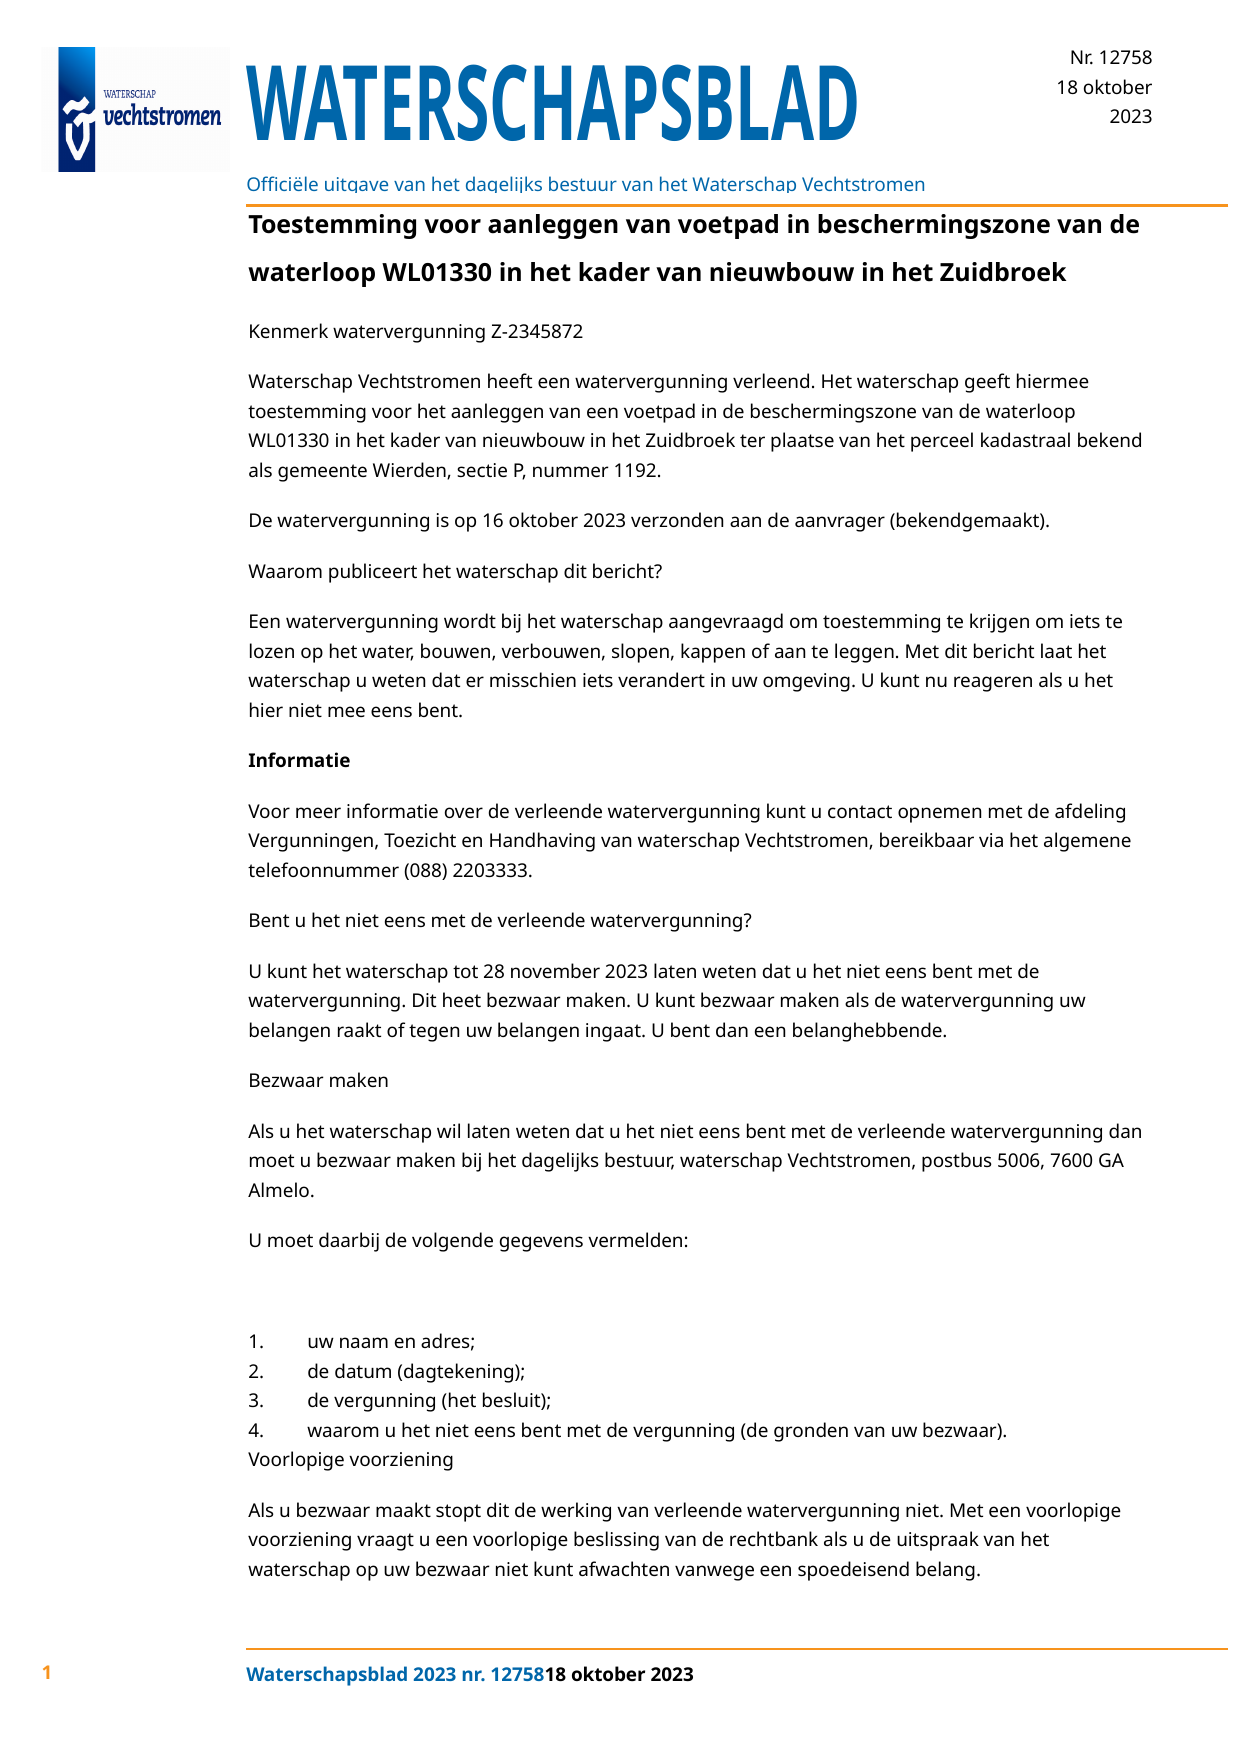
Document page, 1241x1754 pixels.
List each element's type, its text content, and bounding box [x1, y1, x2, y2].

list waarom u het niet eens bent met de vergunning (de gronden van uw bezwaar). [248, 1417, 1152, 1443]
text Als u bezwaar maakt stopt dit de werking van verleende watervergunning niet. Met een voorlopige voorziening vraagt u een voorlopige beslissing van de rechtbank als u de uitspraak van het waterschap op uw bezwaar niet kunt afwachten vanwege een spoedeisend belang. [248, 1497, 1152, 1582]
text Als u het waterschap wil laten weten dat u het niet eens bent met de verleende watervergunning dan moet u bezwaar maken bij het dagelijks bestuur, waterschap Vechtstromen, postbus 5006, 7600 GA Almelo. [248, 1118, 1152, 1203]
list de vergunning (het besluit); [248, 1387, 1152, 1413]
list uw naam en adres; [248, 1328, 1152, 1354]
text Een watervergunning wordt bij het waterschap aangevraagd om toestemming te krijgen om iets te lozen op het water, bouwen, verbouwen, slopen, kappen of aan te leggen. Met dit bericht laat het waterschap u weten dat er misschien iets verandert in uw omgeving. U kunt nu reageren als u het hier niet mee eens bent. [248, 608, 1152, 723]
list de datum (dagtekening); [248, 1358, 1152, 1384]
text Kenmerk watervergunning Z-2345872 [248, 318, 1152, 344]
text Bezwaar maken [248, 1067, 1152, 1093]
picture [41, 47, 231, 172]
text U moet daarbij de volgende gegevens vermelden: [248, 1227, 1152, 1253]
text Bent u het niet eens met de verleende watervergunning? [248, 907, 1152, 933]
text Toestemming voor aanleggen van voetpad in beschermingszone van de waterloop WL01330 in het kader van nieuwbouw in het Zuidbroek [248, 207, 1152, 288]
text U kunt het waterschap tot 28 november 2023 laten weten dat u het niet eens bent met de watervergunning. Dit heet bezwaar maken. U kunt bezwaar maken als de watervergunning uw belangen raakt of tegen uw belangen ingaat. U bent dan een belanghebbende. [248, 958, 1152, 1043]
text Voor meer informatie over de verleende watervergunning kunt u contact opnemen met de afdeling Vergunningen, Toezicht en Handhaving van waterschap Vechtstromen, bereikbaar via het algemene telefoonnummer (088) 2203333. [248, 798, 1152, 883]
text Waarom publiceert het waterschap dit bericht? [248, 558, 1152, 584]
text Waterschap Vechtstromen heeft een watervergunning verleend. Het waterschap geeft hiermee toestemming voor het aanleggen van een voetpad in de beschermingszone van de waterloop WL01330 in het kader van nieuwbouw in het Zuidbroek ter plaatse van het perceel kadastraal bekend als gemeente Wierden, sectie P, nummer 1192. [248, 368, 1152, 483]
text Informatie [248, 747, 1152, 773]
text Voorlopige voorziening [248, 1447, 1152, 1472]
text De watervergunning is op 16 oktober 2023 verzonden aan de aanvrager (bekendgemaakt). [248, 507, 1152, 533]
